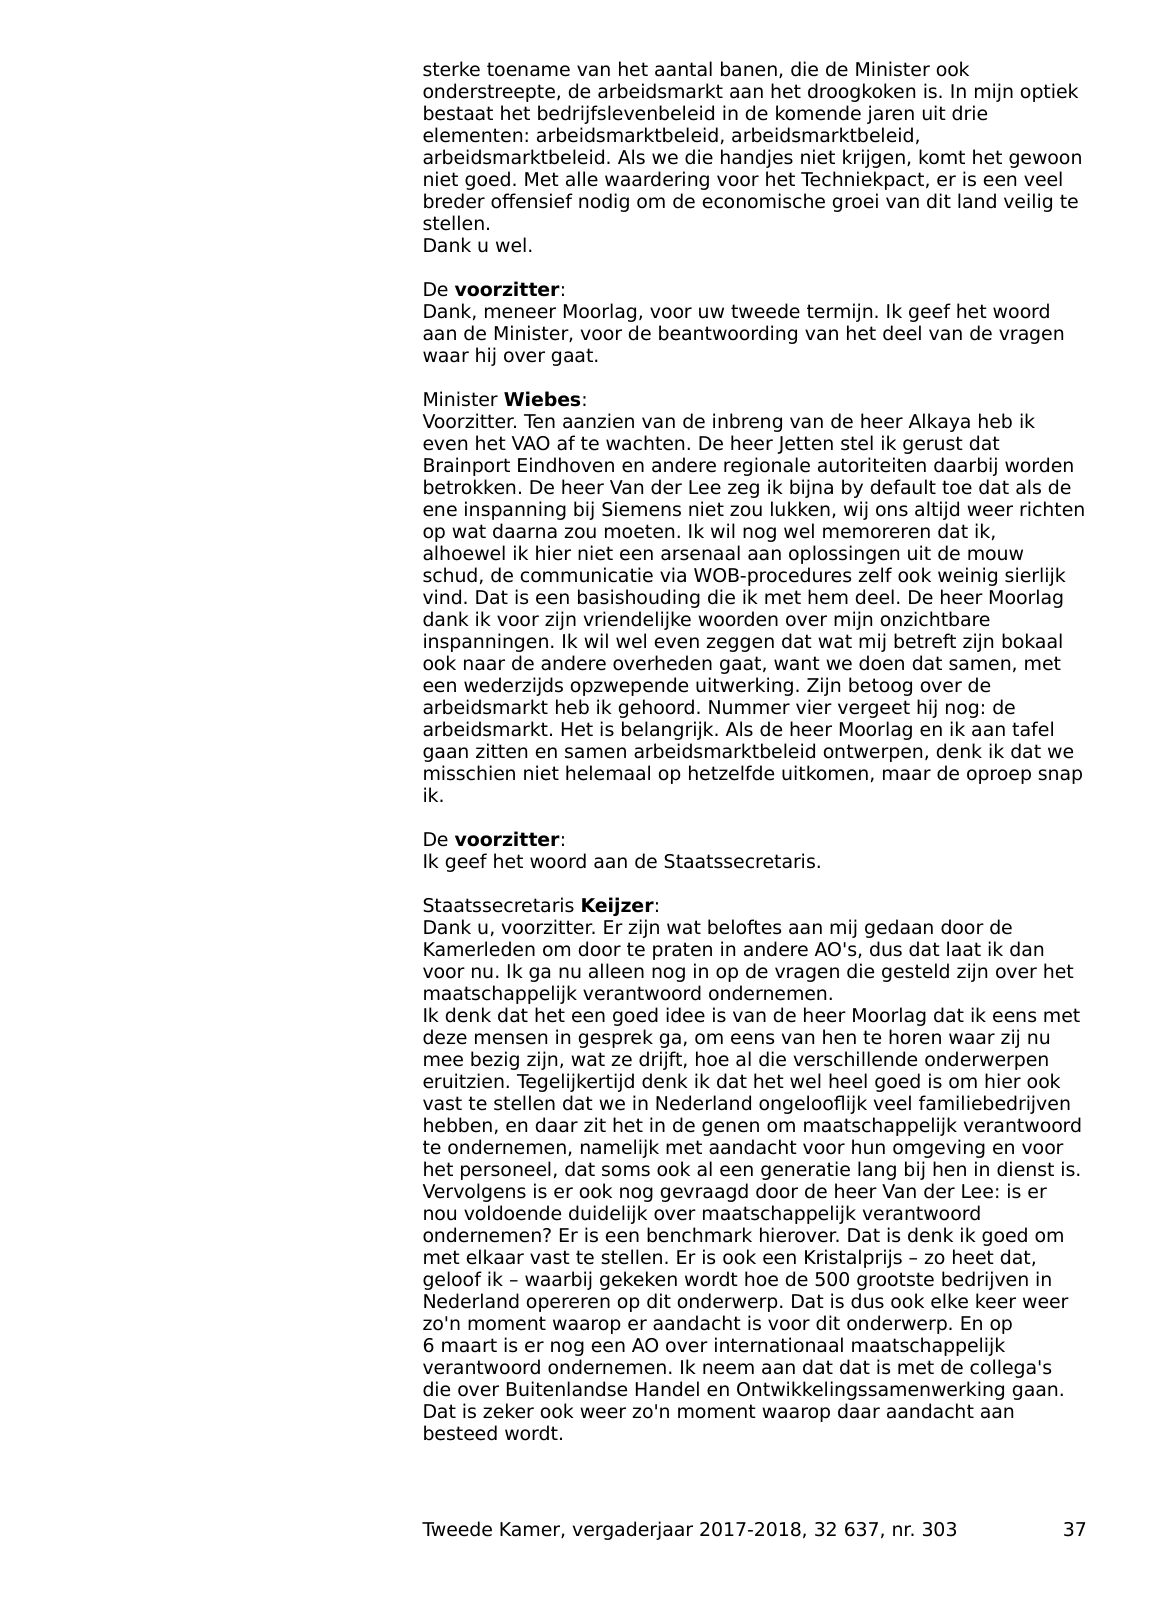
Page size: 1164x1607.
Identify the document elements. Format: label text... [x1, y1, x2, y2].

text Dank u wel. [422, 235, 1087, 257]
text Ik geef het woord aan de Staatssecretaris. [422, 851, 1087, 873]
text sterke toename van het aantal banen, die de Minister ook onderstreepte, de arbeidsmarkt aan het droogkoken is. In mijn optiek bestaat het bedrijfslevenbeleid in de komende jaren uit drie elementen: arbeidsmarktbeleid, arbeidsmarktbeleid, arbeidsmarktbeleid. Als we die handjes niet krijgen, komt het gewoon niet goed. Met alle waardering voor het Techniekpact, er is een veel breder offensief nodig om de economische groei van dit land veilig te stellen. [422, 59, 1087, 235]
text Staatssecretaris Keijzer: [422, 895, 1087, 917]
text Ik denk dat het een goed idee is van de heer Moorlag dat ik eens met deze mensen in gesprek ga, om eens van hen te horen waar zij nu mee bezig zijn, wat ze drijft, hoe al die verschillende onderwerpen eruitzien. Tegelijkertijd denk ik dat het wel heel goed is om hier ook vast te stellen dat we in Nederland ongelooflijk veel familiebedrijven hebben, en daar zit het in de genen om maatschappelijk verantwoord te ondernemen, namelijk met aandacht voor hun omgeving en voor het personeel, dat soms ook al een generatie lang bij hen in dienst is. [422, 1005, 1087, 1181]
text De voorzitter: [422, 279, 1087, 301]
text Vervolgens is er ook nog gevraagd door de heer Van der Lee: is er nou voldoende duidelijk over maatschappelijk verantwoord ondernemen? Er is een benchmark hierover. Dat is denk ik goed om met elkaar vast te stellen. Er is ook een Kristalprijs – zo heet dat, geloof ik – waarbij gekeken wordt hoe de 500 grootste bedrijven in Nederland opereren op dit onderwerp. Dat is dus ook elke keer weer zo'n moment waarop er aandacht is voor dit onderwerp. En op 6 maart is er nog een AO over internationaal maatschappelijk verantwoord ondernemen. Ik neem aan dat dat is met de collega's die over Buitenlandse Handel en Ontwikkelingssamenwerking gaan. Dat is zeker ook weer zo'n moment waarop daar aandacht aan besteed wordt. [422, 1181, 1087, 1444]
text Minister Wiebes: [422, 389, 1087, 411]
text Dank, meneer Moorlag, voor uw tweede termijn. Ik geef het woord aan de Minister, voor de beantwoording van het deel van de vragen waar hij over gaat. [422, 301, 1087, 367]
text Dank u, voorzitter. Er zijn wat beloftes aan mij gedaan door de Kamerleden om door te praten in andere AO's, dus dat laat ik dan voor nu. Ik ga nu alleen nog in op de vragen die gesteld zijn over het maatschappelijk verantwoord ondernemen. [422, 917, 1087, 1005]
text Voorzitter. Ten aanzien van de inbreng van de heer Alkaya heb ik even het VAO af te wachten. De heer Jetten stel ik gerust dat Brainport Eindhoven en andere regionale autoriteiten daarbij worden betrokken. De heer Van der Lee zeg ik bijna by default toe dat als de ene inspanning bij Siemens niet zou lukken, wij ons altijd weer richten op wat daarna zou moeten. Ik wil nog wel memoreren dat ik, alhoewel ik hier niet een arsenaal aan oplossingen uit de mouw schud, de communicatie via WOB-procedures zelf ook weinig sierlijk vind. Dat is een basishouding die ik met hem deel. De heer Moorlag dank ik voor zijn vriendelijke woorden over mijn onzichtbare inspanningen. Ik wil wel even zeggen dat wat mij betreft zijn bokaal ook naar de andere overheden gaat, want we doen dat samen, met een wederzijds opzwepende uitwerking. Zijn betoog over de arbeidsmarkt heb ik gehoord. Nummer vier vergeet hij nog: de arbeidsmarkt. Het is belangrijk. Als de heer Moorlag en ik aan tafel gaan zitten en samen arbeidsmarktbeleid ontwerpen, denk ik dat we misschien niet helemaal op hetzelfde uitkomen, maar de oproep snap ik. [422, 411, 1087, 807]
text De voorzitter: [422, 829, 1087, 851]
